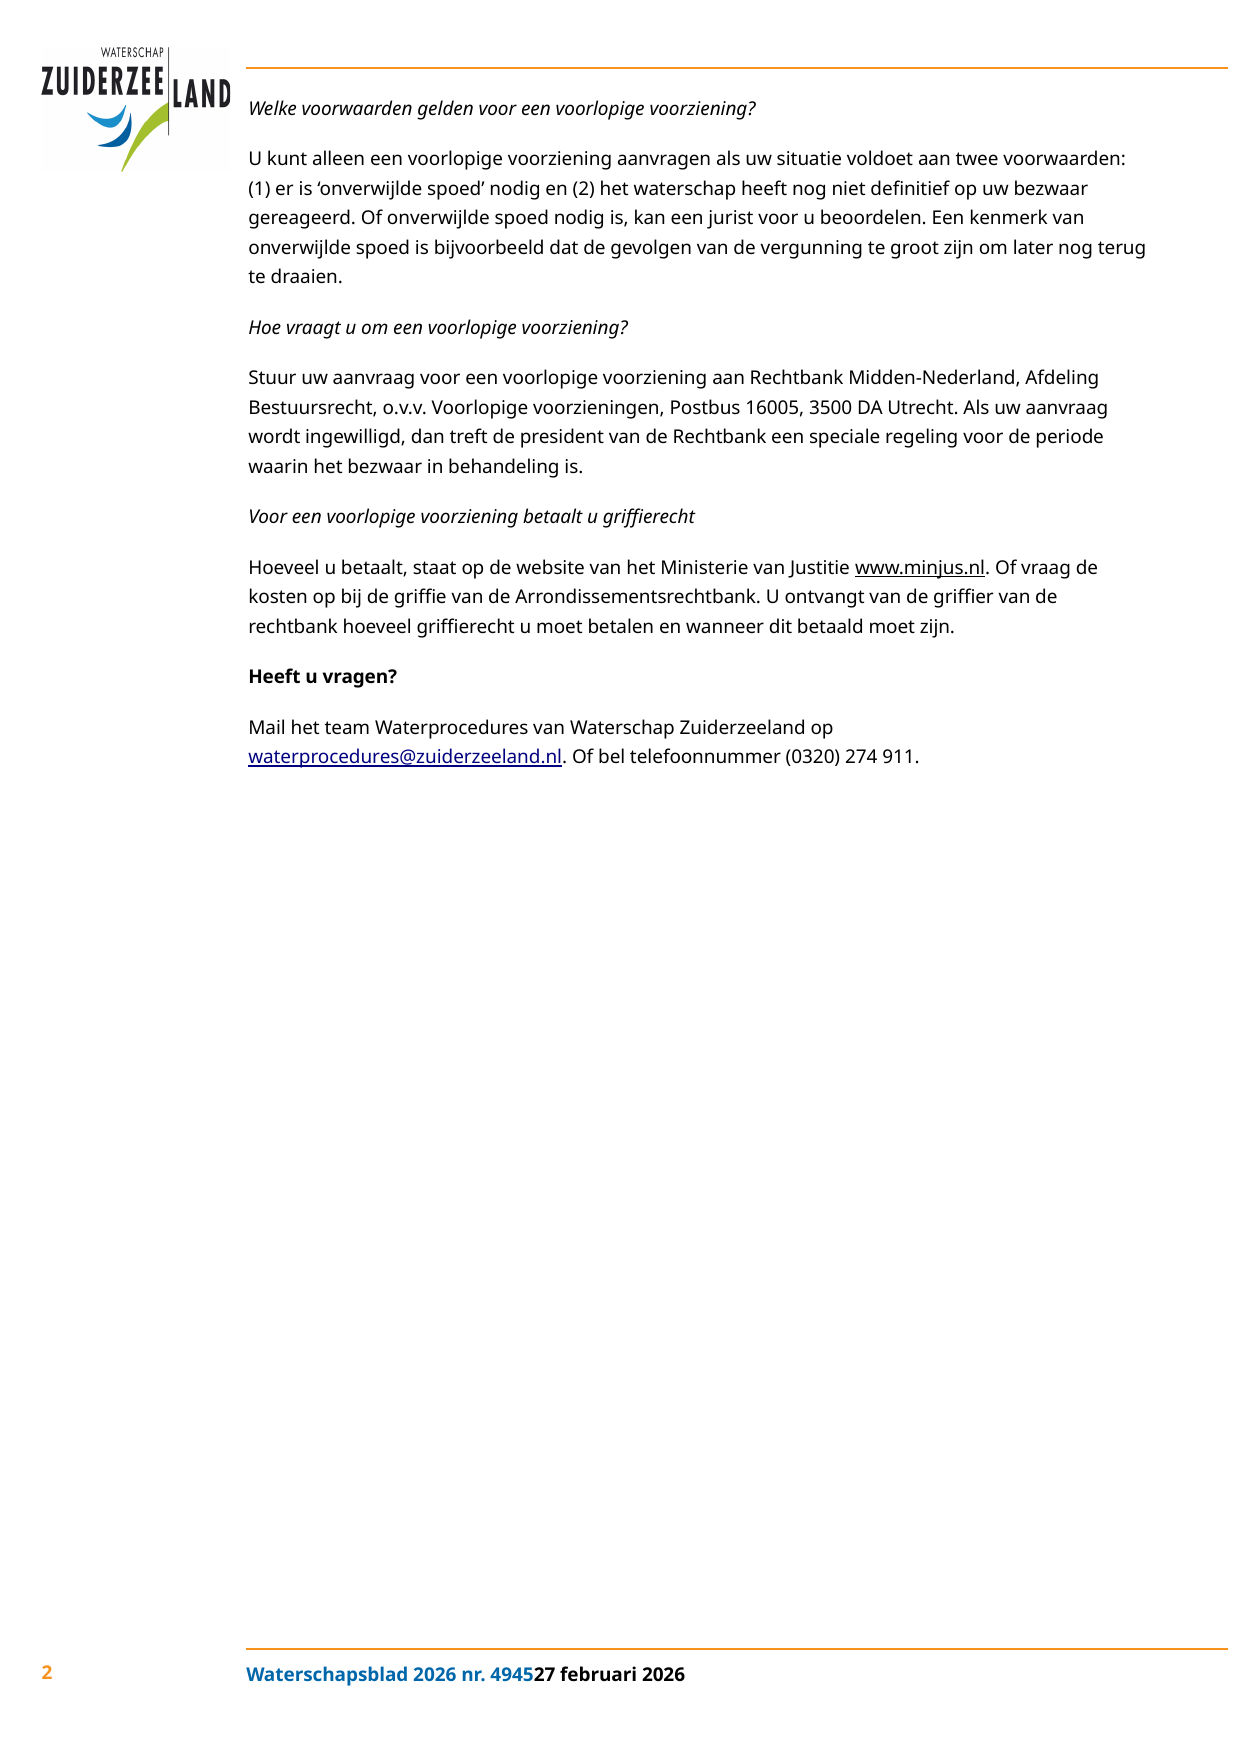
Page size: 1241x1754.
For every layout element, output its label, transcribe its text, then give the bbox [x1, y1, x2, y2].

text U kunt alleen een voorlopige voorziening aanvragen als uw situatie voldoet aan twee voorwaarden: (1) er is ‘onverwijlde spoed’ nodig en (2) het waterschap heeft nog niet definitief op uw bezwaar gereageerd. Of onverwijlde spoed nodig is, kan een jurist voor u beoordelen. Een kenmerk van onverwijlde spoed is bijvoorbeeld dat de gevolgen van de vergunning te groot zijn om later nog terug te draaien. [248, 145, 1152, 289]
text Mail het team Waterprocedures van Waterschap Zuiderzeeland op waterprocedures@zuiderzeeland.nl. Of bel telefoonnummer (0320) 274 911. [248, 714, 1152, 769]
text Welke voorwaarden gelden voor een voorlopige voorziening? [248, 95, 1152, 121]
text Hoe vraagt u om een voorlopige voorziening? [248, 314, 1152, 340]
picture [41, 47, 231, 172]
text Voor een voorlopige voorziening betaalt u griffierecht [248, 503, 1152, 529]
text Heeft u vragen? [248, 663, 1152, 689]
text Stuur uw aanvraag voor een voorlopige voorziening aan Rechtbank Midden-Nederland, Afdeling Bestuursrecht, o.v.v. Voorlopige voorzieningen, Postbus 16005, 3500 DA Utrecht. Als uw aanvraag wordt ingewilligd, dan treft de president van de Rechtbank een speciale regeling voor de periode waarin het bezwaar in behandeling is. [248, 364, 1152, 479]
text Hoeveel u betaalt, staat op de website van het Ministerie van Justitie www.minjus.nl. Of vraag de kosten op bij de griffie van de Arrondissementsrechtbank. U ontvangt van de griffier van de rechtbank hoeveel griffierecht u moet betalen en wanneer dit betaald moet zijn. [248, 554, 1152, 639]
